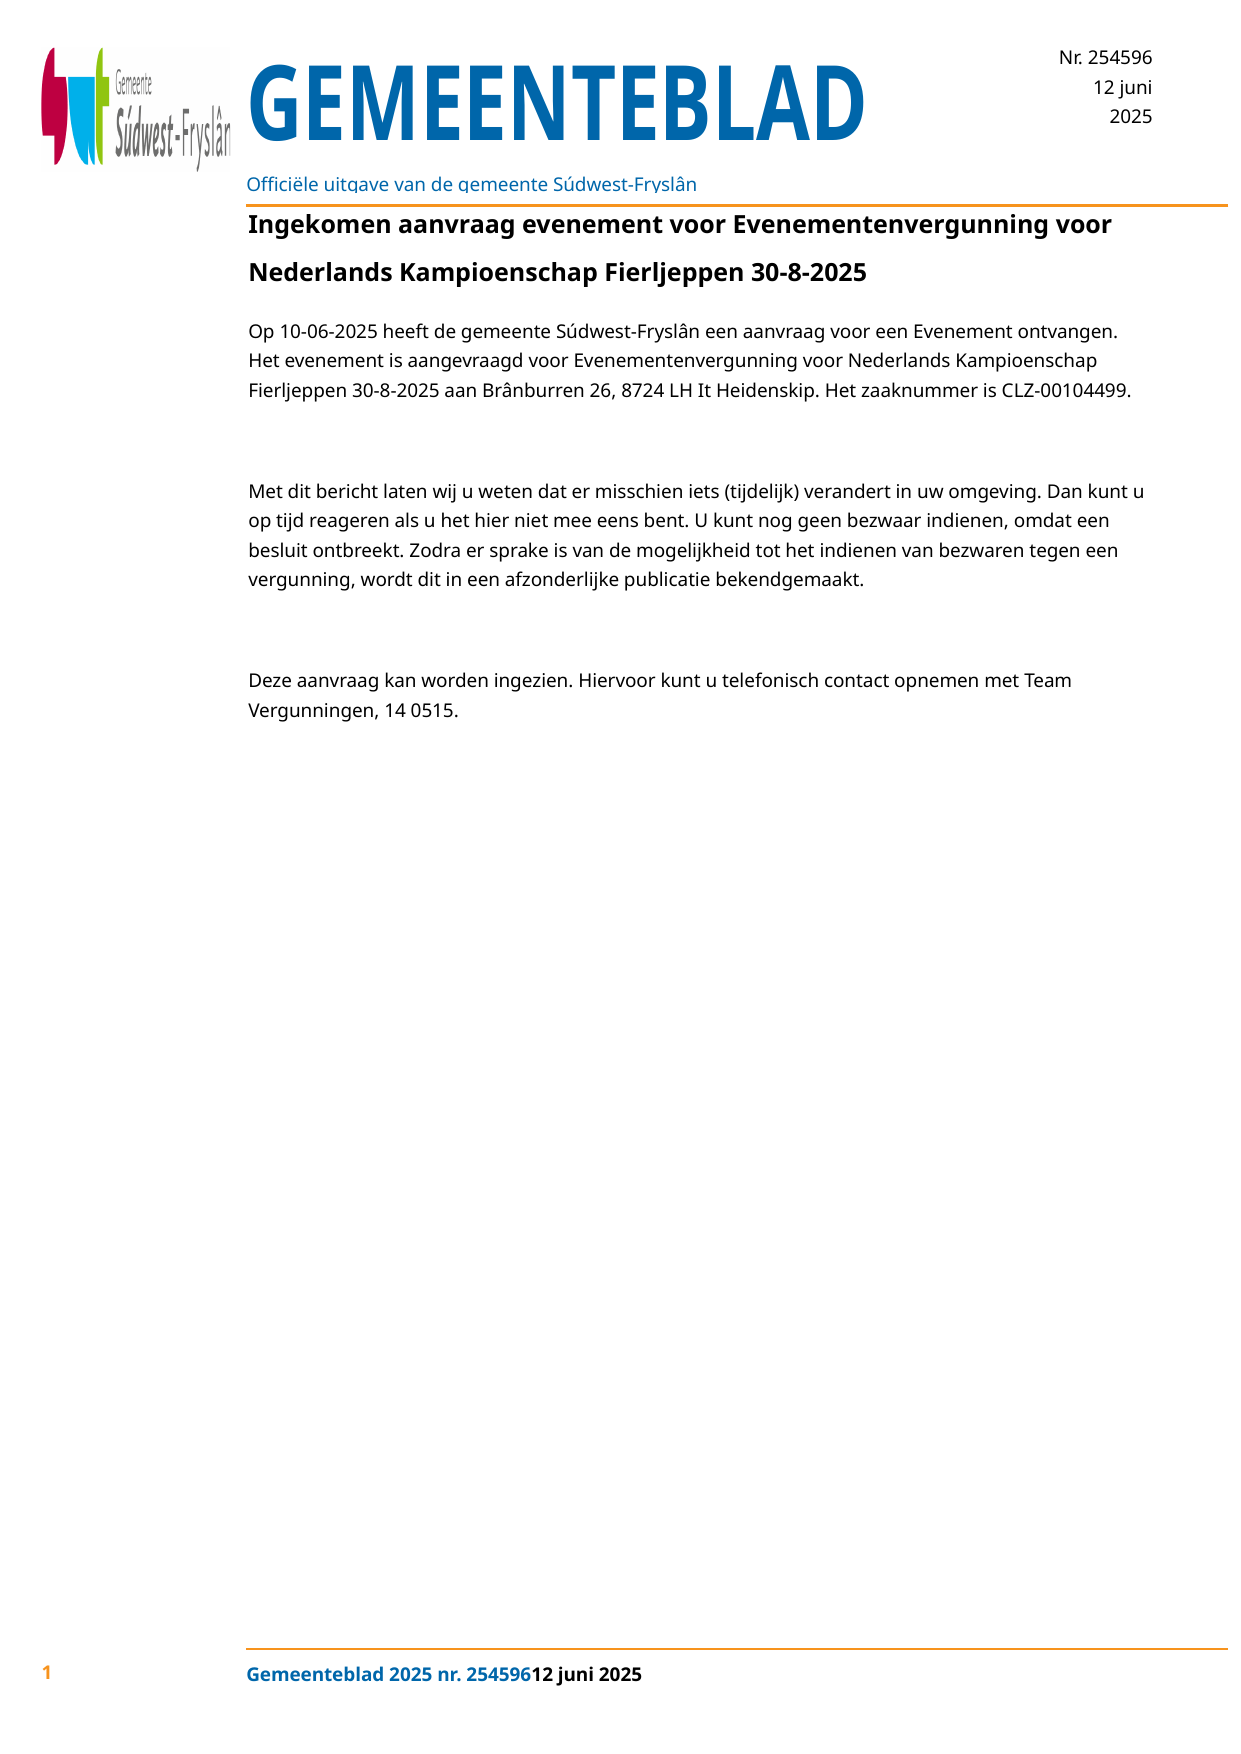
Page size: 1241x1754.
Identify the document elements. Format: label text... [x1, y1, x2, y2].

text Ingekomen aanvraag evenement voor Evenementenvergunning voor Nederlands Kampioenschap Fierljeppen 30-8-2025 [248, 207, 1152, 288]
picture [41, 47, 231, 172]
text Op 10-06-2025 heeft de gemeente Súdwest-Fryslân een aanvraag voor een Evenement ontvangen. Het evenement is aangevraagd voor Evenementenvergunning voor Nederlands Kampioenschap Fierljeppen 30-8-2025 aan Brânburren 26, 8724 LH It Heidenskip. Het zaaknummer is CLZ-00104499. [248, 318, 1152, 403]
text Deze aanvraag kan worden ingezien. Hiervoor kunt u telefonisch contact opnemen met Team Vergunningen, 14 0515. [248, 667, 1152, 723]
text Met dit bericht laten wij u weten dat er misschien iets (tijdelijk) verandert in uw omgeving. Dan kunt u op tijd reageren als u het hier niet mee eens bent. U kunt nog geen bezwaar indienen, omdat een besluit ontbreekt. Zodra er sprake is van de mogelijkheid tot het indienen van bezwaren tegen een vergunning, wordt dit in een afzonderlijke publicatie bekendgemaakt. [248, 478, 1152, 592]
